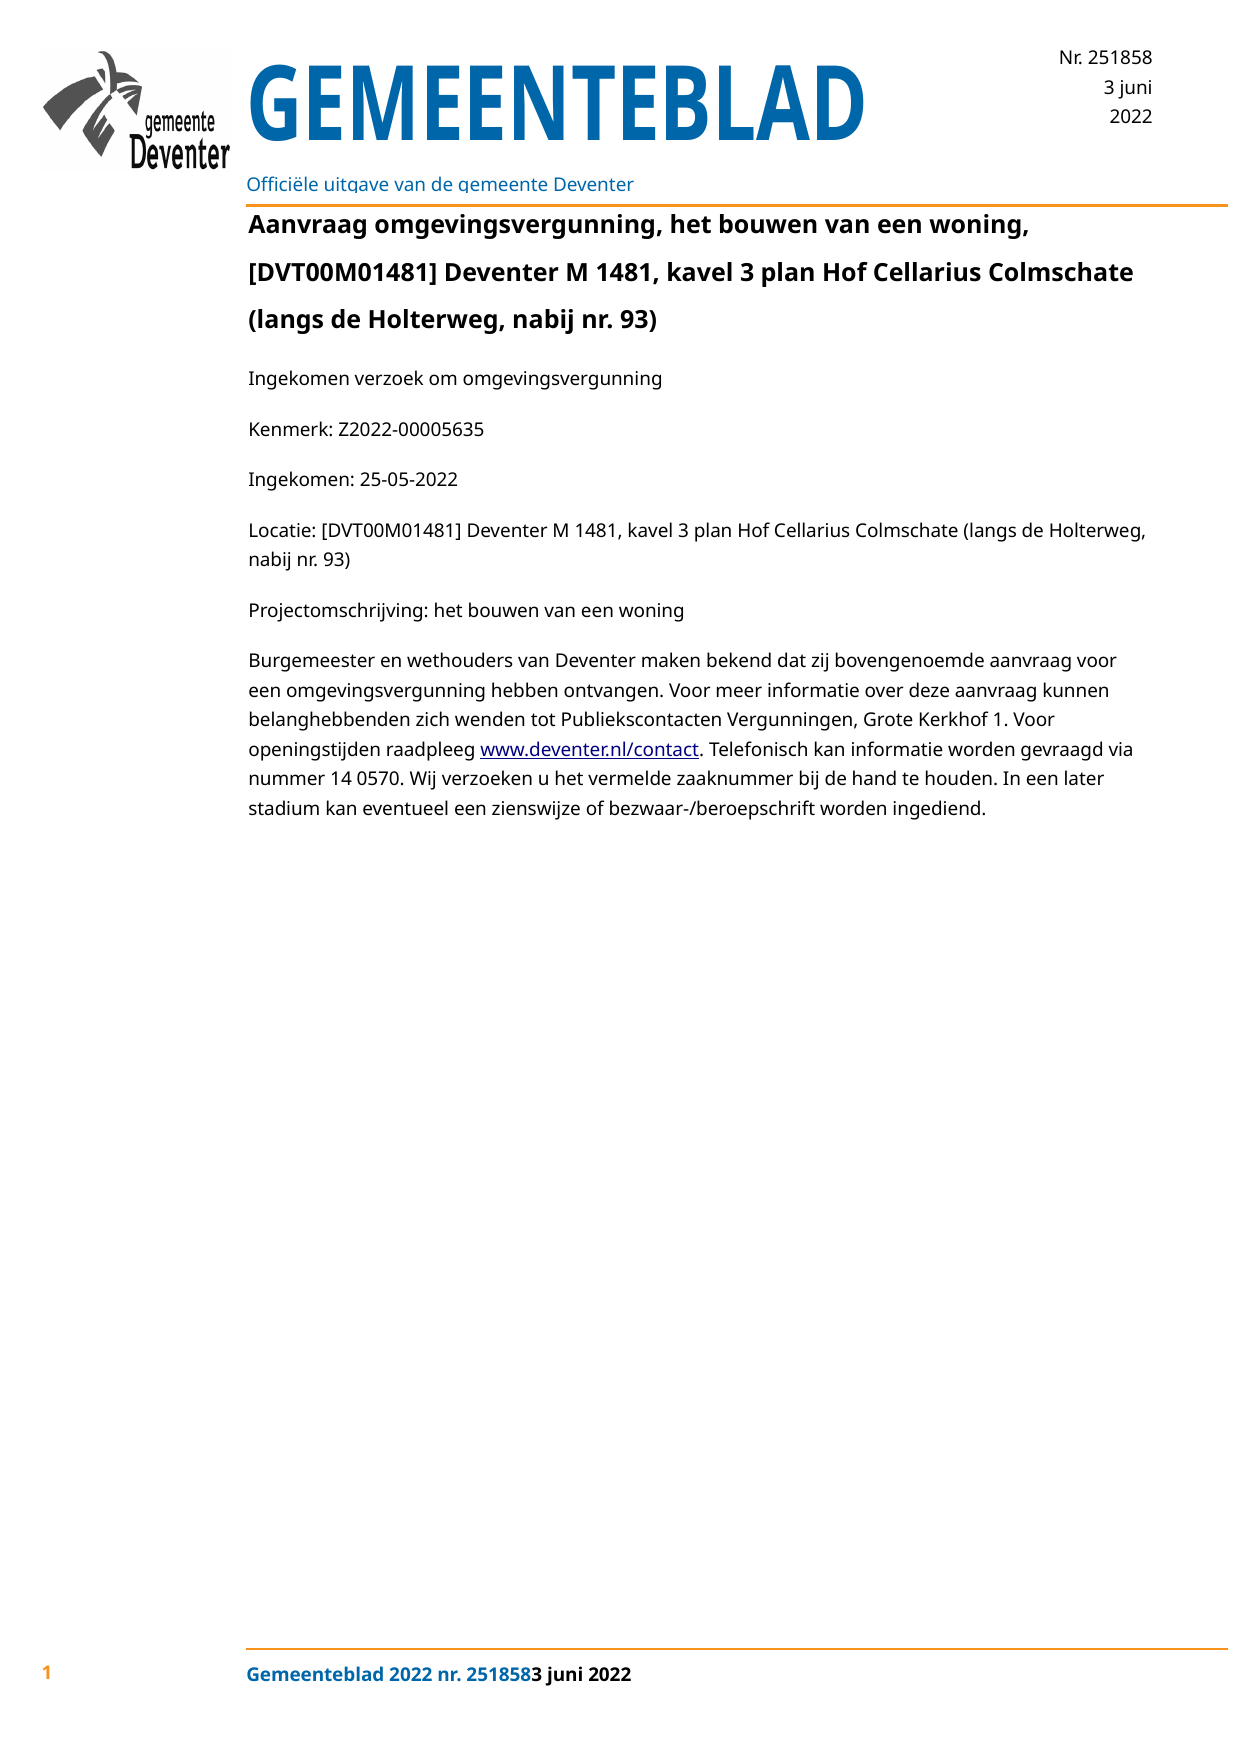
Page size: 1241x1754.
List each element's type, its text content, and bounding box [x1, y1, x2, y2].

text Ingekomen: 25-05-2022 [248, 466, 1152, 492]
picture [41, 47, 231, 172]
text Ingekomen verzoek om omgevingsvergunning [248, 366, 1152, 391]
text Burgemeester en wethouders van Deventer maken bekend dat zij bovengenoemde aanvraag voor een omgevingsvergunning hebben ontvangen. Voor meer informatie over deze aanvraag kunnen belanghebbenden zich wenden tot Publiekscontacten Vergunningen, Grote Kerkhof 1. Voor openingstijden raadpleeg www.deventer.nl/contact. Telefonisch kan informatie worden gevraagd via nummer 14 0570. Wij verzoeken u het vermelde zaaknummer bij de hand te houden. In een later stadium kan eventueel een zienswijze of bezwaar-/beroepschrift worden ingediend. [248, 647, 1152, 821]
text Locatie: [DVT00M01481] Deventer M 1481, kavel 3 plan Hof Cellarius Colmschate (langs de Holterweg, nabij nr. 93) [248, 517, 1152, 572]
text Kenmerk: Z2022-00005635 [248, 416, 1152, 442]
text Aanvraag omgevingsvergunning, het bouwen van een woning, [DVT00M01481] Deventer M 1481, kavel 3 plan Hof Cellarius Colmschate (langs de Holterweg, nabij nr. 93) [248, 207, 1152, 336]
text Projectomschrijving: het bouwen van een woning [248, 597, 1152, 622]
